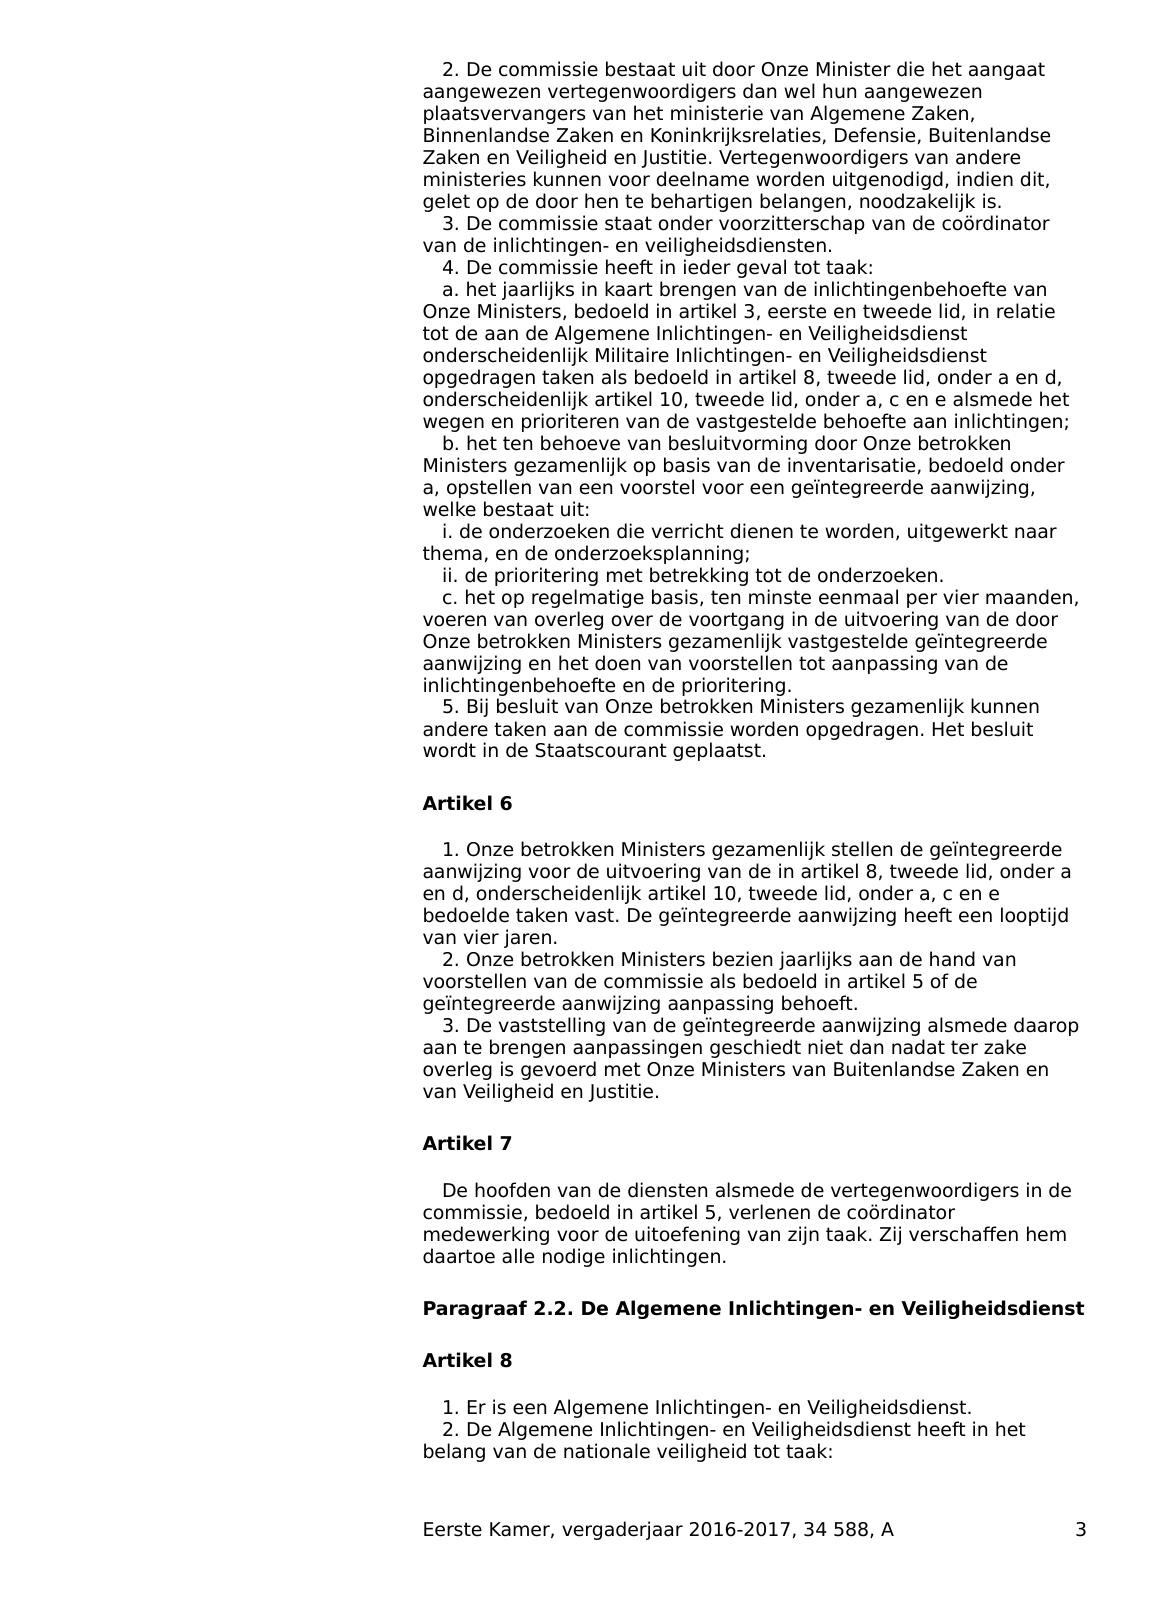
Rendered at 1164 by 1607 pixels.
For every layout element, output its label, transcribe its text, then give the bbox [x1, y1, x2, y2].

text c. het op regelmatige basis, ten minste eenmaal per vier maanden, voeren van overleg over de voortgang in de uitvoering van de door Onze betrokken Ministers gezamenlijk vastgestelde geïntegreerde aanwijzing en het doen van voorstellen tot aanpassing van de inlichtingenbehoefte en de prioritering. [422, 587, 1087, 696]
text 4. De commissie heeft in ieder geval tot taak: [422, 257, 1087, 279]
text 1. Onze betrokken Ministers gezamenlijk stellen de geïntegreerde aanwijzing voor de uitvoering van de in artikel 8, tweede lid, onder a en d, onderscheidenlijk artikel 10, tweede lid, onder a, c en e bedoelde taken vast. De geïntegreerde aanwijzing heeft een looptijd van vier jaren. [422, 839, 1087, 949]
text ii. de prioritering met betrekking tot de onderzoeken. [422, 564, 1087, 587]
text 1. Er is een Algemene Inlichtingen- en Veiligheidsdienst. [422, 1397, 1087, 1419]
subtitle Artikel 8 [422, 1350, 1087, 1372]
text 3. De vaststelling van de geïntegreerde aanwijzing alsmede daarop aan te brengen aanpassingen geschiedt niet dan nadat ter zake overleg is gevoerd met Onze Ministers van Buitenlandse Zaken en van Veiligheid en Justitie. [422, 1015, 1087, 1103]
text b. het ten behoeve van besluitvorming door Onze betrokken Ministers gezamenlijk op basis van de inventarisatie, bedoeld onder a, opstellen van een voorstel voor een geïntegreerde aanwijzing, welke bestaat uit: [422, 433, 1087, 521]
text 3. De commissie staat onder voorzitterschap van de coördinator van de inlichtingen- en veiligheidsdiensten. [422, 213, 1087, 257]
subtitle Artikel 7 [422, 1133, 1087, 1155]
subtitle Paragraaf 2.2. De Algemene Inlichtingen- en Veiligheidsdienst [422, 1298, 1087, 1320]
text 5. Bij besluit van Onze betrokken Ministers gezamenlijk kunnen andere taken aan de commissie worden opgedragen. Het besluit wordt in de Staatscourant geplaatst. [422, 696, 1087, 762]
text a. het jaarlijks in kaart brengen van de inlichtingenbehoefte van Onze Ministers, bedoeld in artikel 3, eerste en tweede lid, in relatie tot de aan de Algemene Inlichtingen- en Veiligheidsdienst onderscheidenlijk Militaire Inlichtingen- en Veiligheidsdienst opgedragen taken als bedoeld in artikel 8, tweede lid, onder a en d, onderscheidenlijk artikel 10, tweede lid, onder a, c en e alsmede het wegen en prioriteren van de vastgestelde behoefte aan inlichtingen; [422, 279, 1087, 433]
text 2. De commissie bestaat uit door Onze Minister die het aangaat aangewezen vertegenwoordigers dan wel hun aangewezen plaatsvervangers van het ministerie van Algemene Zaken, Binnenlandse Zaken en Koninkrijksrelaties, Defensie, Buitenlandse Zaken en Veiligheid en Justitie. Vertegenwoordigers van andere ministeries kunnen voor deelname worden uitgenodigd, indien dit, gelet op de door hen te behartigen belangen, noodzakelijk is. [422, 59, 1087, 213]
text i. de onderzoeken die verricht dienen te worden, uitgewerkt naar thema, en de onderzoeksplanning; [422, 521, 1087, 564]
text 2. De Algemene Inlichtingen- en Veiligheidsdienst heeft in het belang van de nationale veiligheid tot taak: [422, 1419, 1087, 1463]
text De hoofden van de diensten alsmede de vertegenwoordigers in de commissie, bedoeld in artikel 5, verlenen de coördinator medewerking voor de uitoefening van zijn taak. Zij verschaffen hem daartoe alle nodige inlichtingen. [422, 1180, 1087, 1268]
subtitle Artikel 6 [422, 792, 1087, 814]
text 2. Onze betrokken Ministers bezien jaarlijks aan de hand van voorstellen van de commissie als bedoeld in artikel 5 of de geïntegreerde aanwijzing aanpassing behoeft. [422, 949, 1087, 1015]
